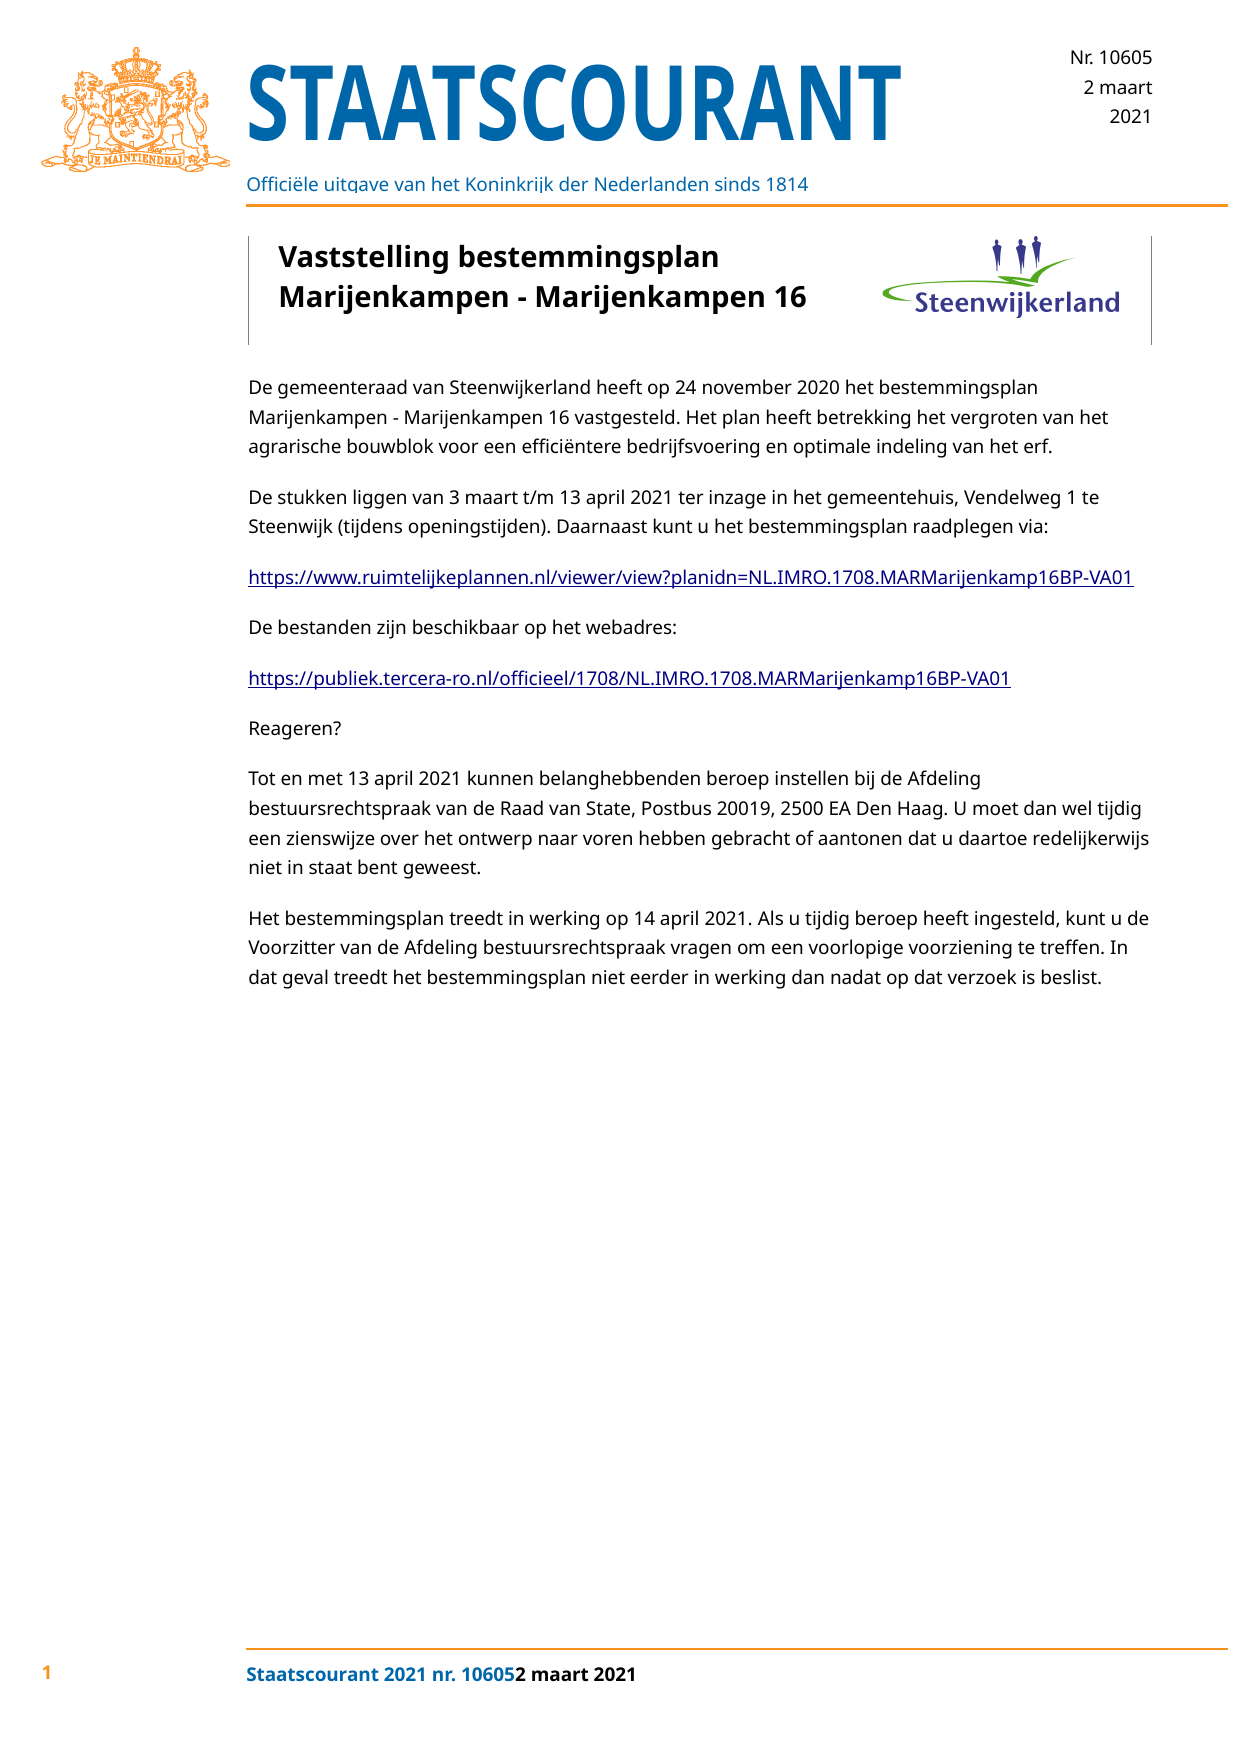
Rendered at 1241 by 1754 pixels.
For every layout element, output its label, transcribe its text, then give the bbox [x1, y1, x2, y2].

text De stukken liggen van 3 maart t/m 13 april 2021 ter inzage in het gemeentehuis, Vendelweg 1 te Steenwijk (tijdens openingstijden). Daarnaast kunt u het bestemmingsplan raadplegen via: [248, 484, 1152, 539]
text De gemeenteraad van Steenwijkerland heeft op 24 november 2020 het bestemmingsplan Marijenkampen - Marijenkampen 16 vastgesteld. Het plan heeft betrekking het vergroten van het agrarische bouwblok voor een efficiëntere bedrijfsvoering en optimale indeling van het erf. [248, 374, 1152, 459]
text Het bestemmingsplan treedt in werking op 14 april 2021. Als u tijdig beroep heeft ingesteld, kunt u de Voorzitter van de Afdeling bestuursrechtspraak vragen om een voorlopige voorziening te treffen. In dat geval treedt het bestemmingsplan niet eerder in werking dan nadat op dat verzoek is beslist. [248, 905, 1152, 989]
picture [41, 47, 231, 172]
text https://www.ruimtelijkeplannen.nl/viewer/view?planidn=NL.IMRO.1708.MARMarijenkamp16BP-VA01 [248, 564, 1152, 589]
text Tot en met 13 april 2021 kunnen belanghebbenden beroep instellen bij de Afdeling bestuursrechtspraak van de Raad van State, Postbus 20019, 2500 EA Den Haag. U moet dan wel tijdig een zienswijze over het ontwerp naar voren hebben gebracht of aantonen dat u daartoe redelijkerwijs niet in staat bent geweest. [248, 766, 1152, 880]
text De bestanden zijn beschikbaar op het webadres: [248, 614, 1152, 640]
text https://publiek.tercera-ro.nl/officieel/1708/NL.IMRO.1708.MARMarijenkamp16BP-VA01 [248, 665, 1152, 690]
table_header [850, 236, 1151, 345]
picture [882, 236, 1119, 318]
text Reageren? [248, 715, 1152, 741]
table_header Vaststelling bestemmingsplan Marijenkampen - Marijenkampen 16 [249, 236, 850, 345]
